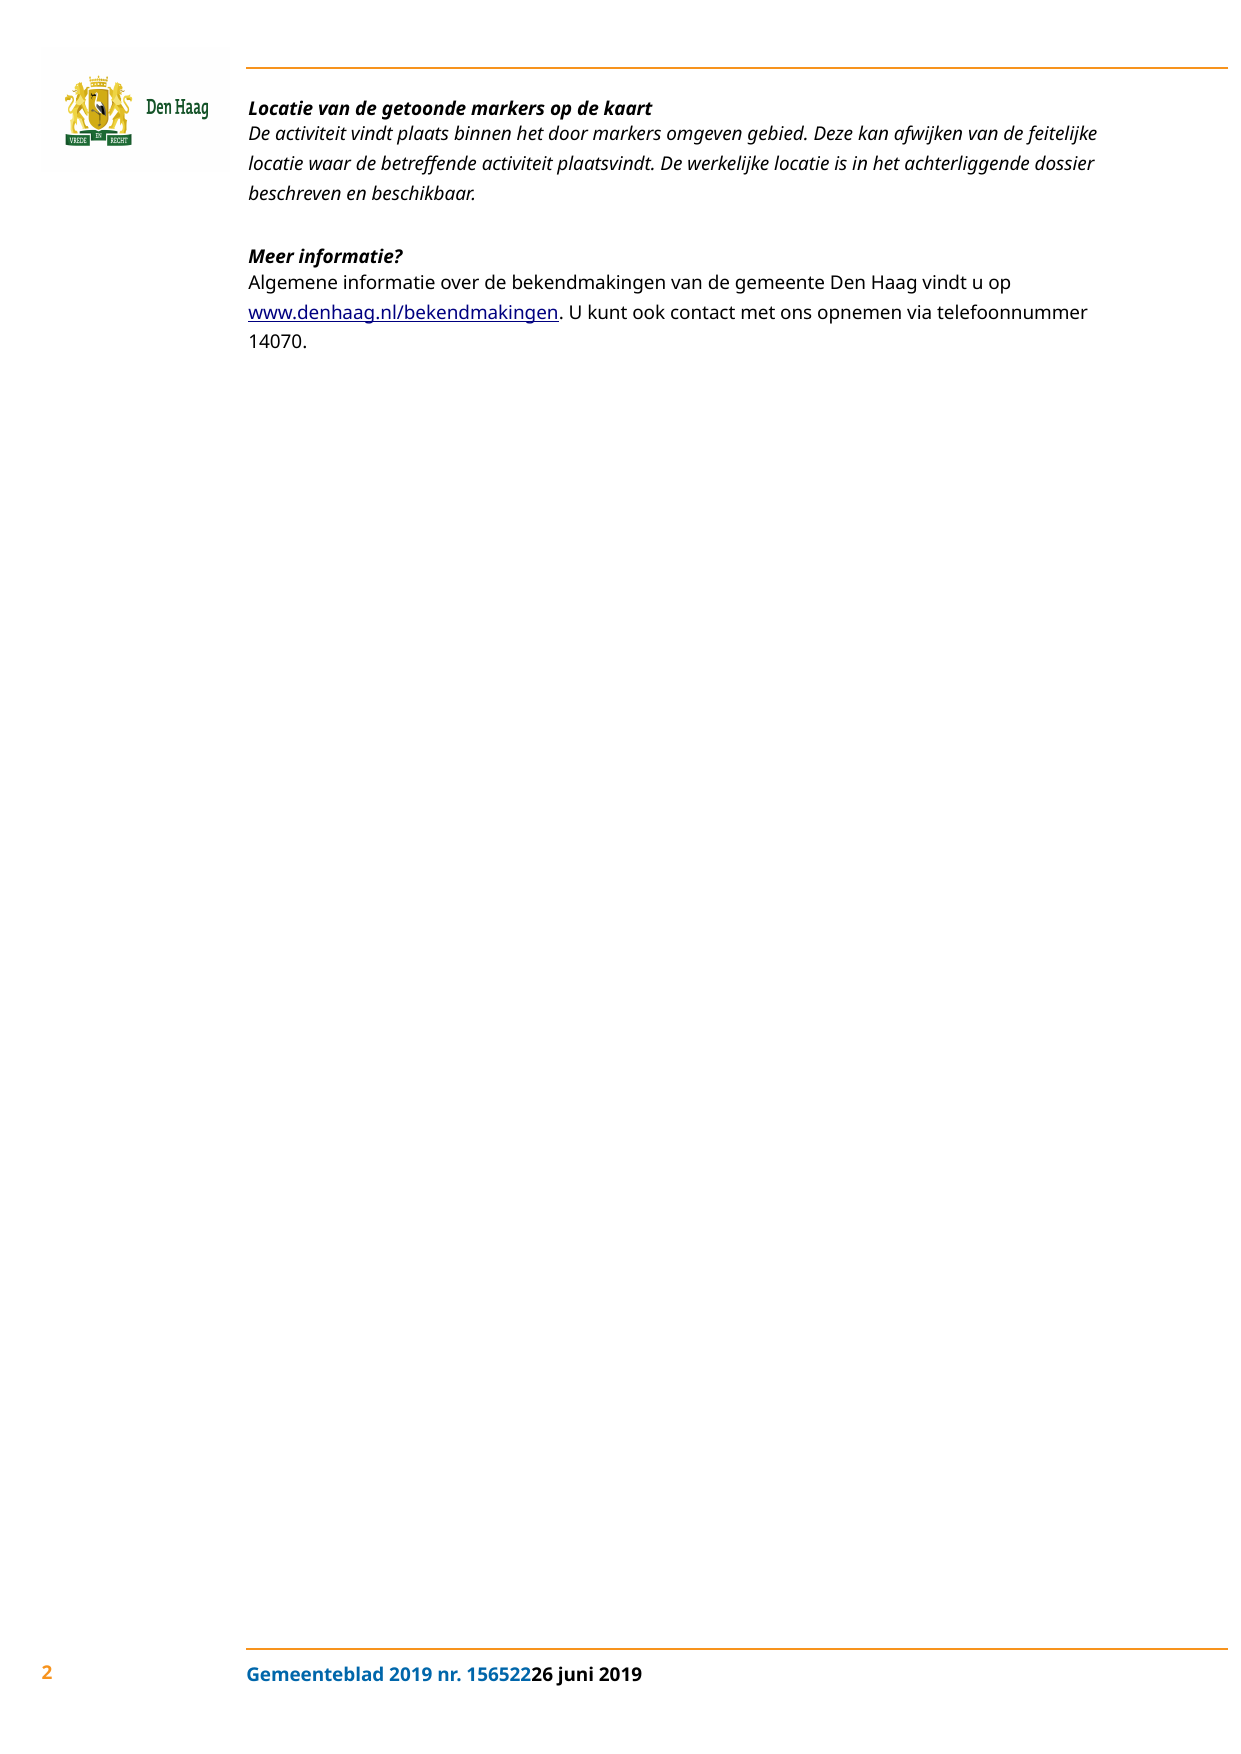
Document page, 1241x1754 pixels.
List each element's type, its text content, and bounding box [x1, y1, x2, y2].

text Locatie van de getoonde markers op de kaart [248, 95, 1152, 121]
text De activiteit vindt plaats binnen het door markers omgeven gebied. Deze kan afwijken van de feitelijke locatie waar de betreffende activiteit plaatsvindt. De werkelijke locatie is in het achterliggende dossier beschreven en beschikbaar. [248, 121, 1152, 205]
picture [41, 47, 231, 172]
text Meer informatie? [248, 244, 1152, 269]
text Algemene informatie over de bekendmakingen van de gemeente Den Haag vindt u op www.denhaag.nl/bekendmakingen. U kunt ook contact met ons opnemen via telefoonnummer 14070. [248, 269, 1152, 354]
